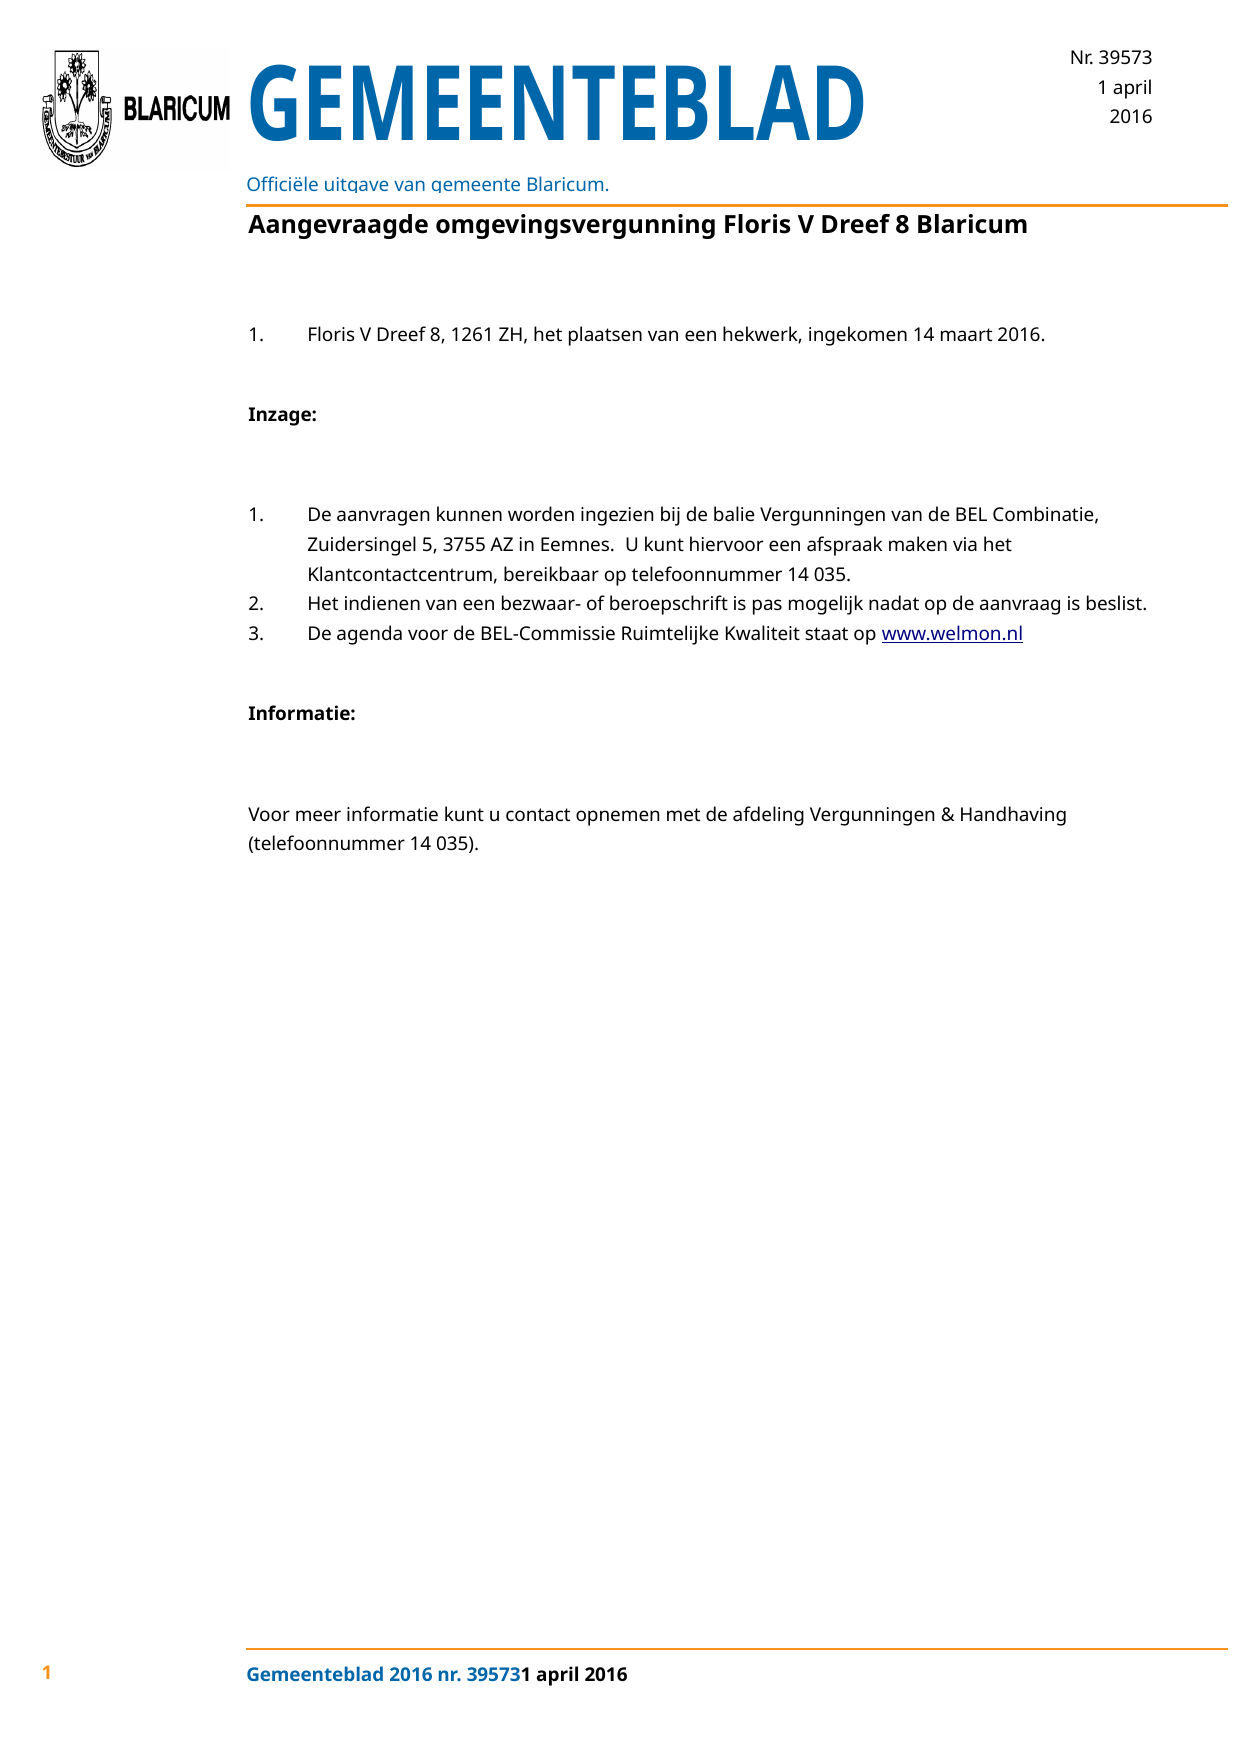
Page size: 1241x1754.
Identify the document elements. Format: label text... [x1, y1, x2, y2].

list De aanvragen kunnen worden ingezien bij de balie Vergunningen van de BEL Combinatie, Zuidersingel 5, 3755 AZ in Eemnes. U kunt hiervoor een afspraak maken via het Klantcontactcentrum, bereikbaar op telefoonnummer 14 035. [248, 502, 1152, 586]
list Floris V Dreef 8, 1261 ZH, het plaatsen van een hekwerk, ingekomen 14 maart 2016. [248, 321, 1152, 346]
text Voor meer informatie kunt u contact opnemen met de afdeling Vergunningen & Handhaving (telefoonnummer 14 035). [248, 801, 1152, 856]
text Aangevraagde omgevingsvergunning Floris V Dreef 8 Blaricum [248, 207, 1152, 241]
text Informatie: [248, 700, 1152, 726]
text Inzage: [248, 401, 1152, 426]
picture [41, 47, 231, 172]
list Het indienen van een bezwaar- of beroepschrift is pas mogelijk nadat op de aanvraag is beslist. [248, 590, 1152, 616]
list De agenda voor de BEL-Commissie Ruimtelijke Kwaliteit staat op www.welmon.nl [248, 620, 1152, 646]
